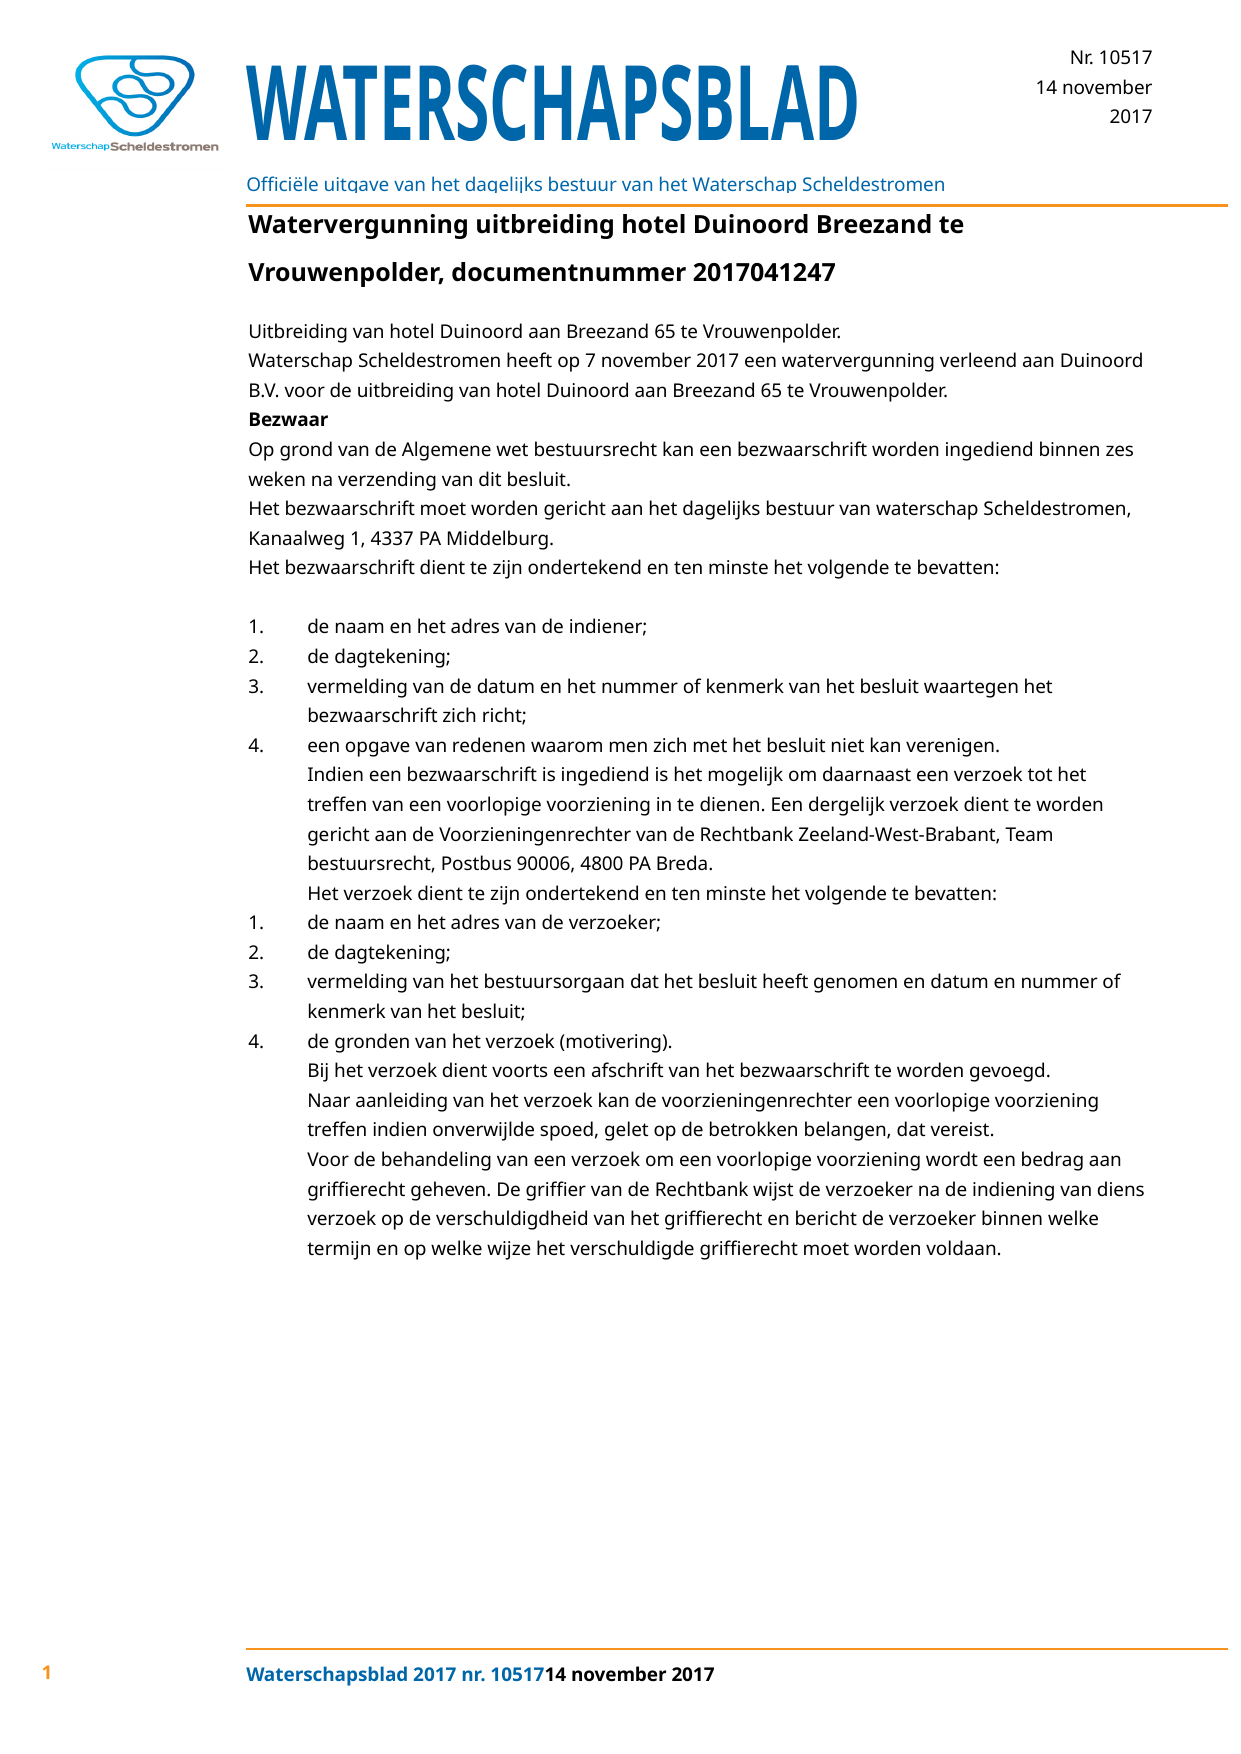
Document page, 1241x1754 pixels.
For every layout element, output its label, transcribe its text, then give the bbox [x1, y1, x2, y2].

list de dagtekening; [248, 939, 1152, 965]
text Het bezwaarschrift moet worden gericht aan het dagelijks bestuur van waterschap Scheldestromen, Kanaalweg 1, 4337 PA Middelburg. [248, 495, 1152, 551]
text Op grond van de Algemene wet bestuursrecht kan een bezwaarschrift worden ingediend binnen zes weken na verzending van dit besluit. [248, 436, 1152, 492]
text Waterschap Scheldestromen heeft op 7 november 2017 een watervergunning verleend aan Duinoord B.V. voor de uitbreiding van hotel Duinoord aan Breezand 65 te Vrouwenpolder. [248, 347, 1152, 403]
list de dagtekening; [248, 643, 1152, 669]
list de naam en het adres van de indiener; [248, 614, 1152, 639]
list Het verzoek dient te zijn ondertekend en ten minste het volgende te bevatten: [248, 880, 1152, 906]
text Bezwaar [248, 407, 1152, 432]
list vermelding van het bestuursorgaan dat het besluit heeft genomen en datum en nummer of kenmerk van het besluit; [248, 969, 1152, 1024]
list de gronden van het verzoek (motivering). [248, 1028, 1152, 1054]
list een opgave van redenen waarom men zich met het besluit niet kan verenigen. [248, 732, 1152, 758]
text Uitbreiding van hotel Duinoord aan Breezand 65 te Vrouwenpolder. [248, 318, 1152, 344]
list Indien een bezwaarschrift is ingediend is het mogelijk om daarnaast een verzoek tot het treffen van een voorlopige voorziening in te dienen. Een dergelijk verzoek dient te worden gericht aan de Voorzieningenrechter van de Rechtbank Zeeland-West-Brabant, Team bestuursrecht, Postbus 90006, 4800 PA Breda. [248, 762, 1152, 876]
picture [41, 47, 231, 172]
list vermelding van de datum en het nummer of kenmerk van het besluit waartegen het bezwaarschrift zich richt; [248, 673, 1152, 728]
list de naam en het adres van de verzoeker; [248, 909, 1152, 935]
list Naar aanleiding van het verzoek kan de voorzieningenrechter een voorlopige voorziening treffen indien onverwijlde spoed, gelet op de betrokken belangen, dat vereist. [248, 1087, 1152, 1142]
text Watervergunning uitbreiding hotel Duinoord Breezand te Vrouwenpolder, documentnummer 2017041247 [248, 207, 1152, 288]
list Voor de behandeling van een verzoek om een voorlopige voorziening wordt een bedrag aan griffierecht geheven. De griffier van de Rechtbank wijst de verzoeker na de indiening van diens verzoek op de verschuldigdheid van het griffierecht en bericht de verzoeker binnen welke termijn en op welke wijze het verschuldigde griffierecht moet worden voldaan. [248, 1146, 1152, 1261]
text Het bezwaarschrift dient te zijn ondertekend en ten minste het volgende te bevatten: [248, 554, 1152, 580]
list Bij het verzoek dient voorts een afschrift van het bezwaarschrift te worden gevoegd. [248, 1057, 1152, 1083]
